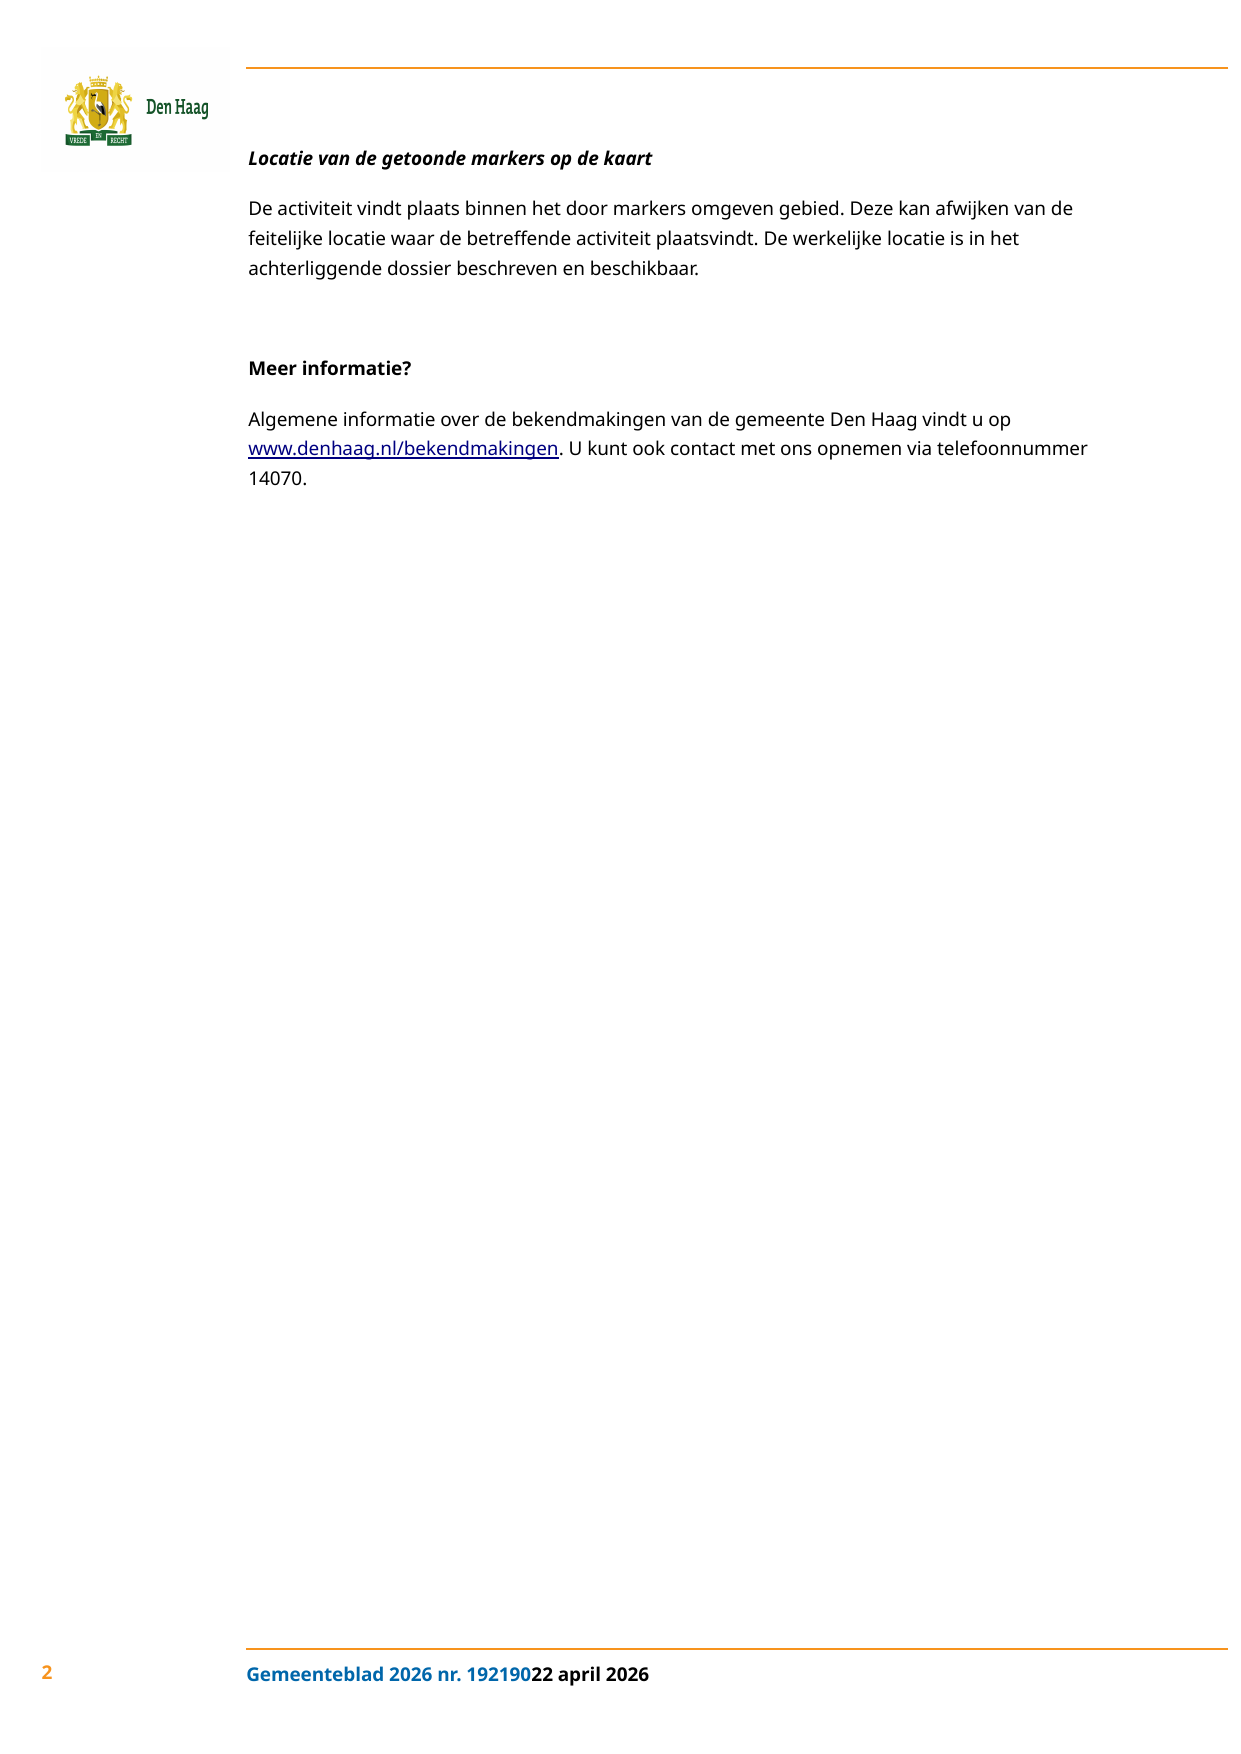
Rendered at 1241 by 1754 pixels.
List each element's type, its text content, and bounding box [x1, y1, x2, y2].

text Algemene informatie over de bekendmakingen van de gemeente Den Haag vindt u op www.denhaag.nl/bekendmakingen. U kunt ook contact met ons opnemen via telefoonnummer 14070. [248, 406, 1152, 491]
text Locatie van de getoonde markers op de kaart [248, 145, 1152, 171]
picture [41, 47, 231, 172]
text Meer informatie? [248, 356, 1152, 381]
text De activiteit vindt plaats binnen het door markers omgeven gebied. Deze kan afwijken van de feitelijke locatie waar de betreffende activiteit plaatsvindt. De werkelijke locatie is in het achterliggende dossier beschreven en beschikbaar. [248, 196, 1152, 281]
